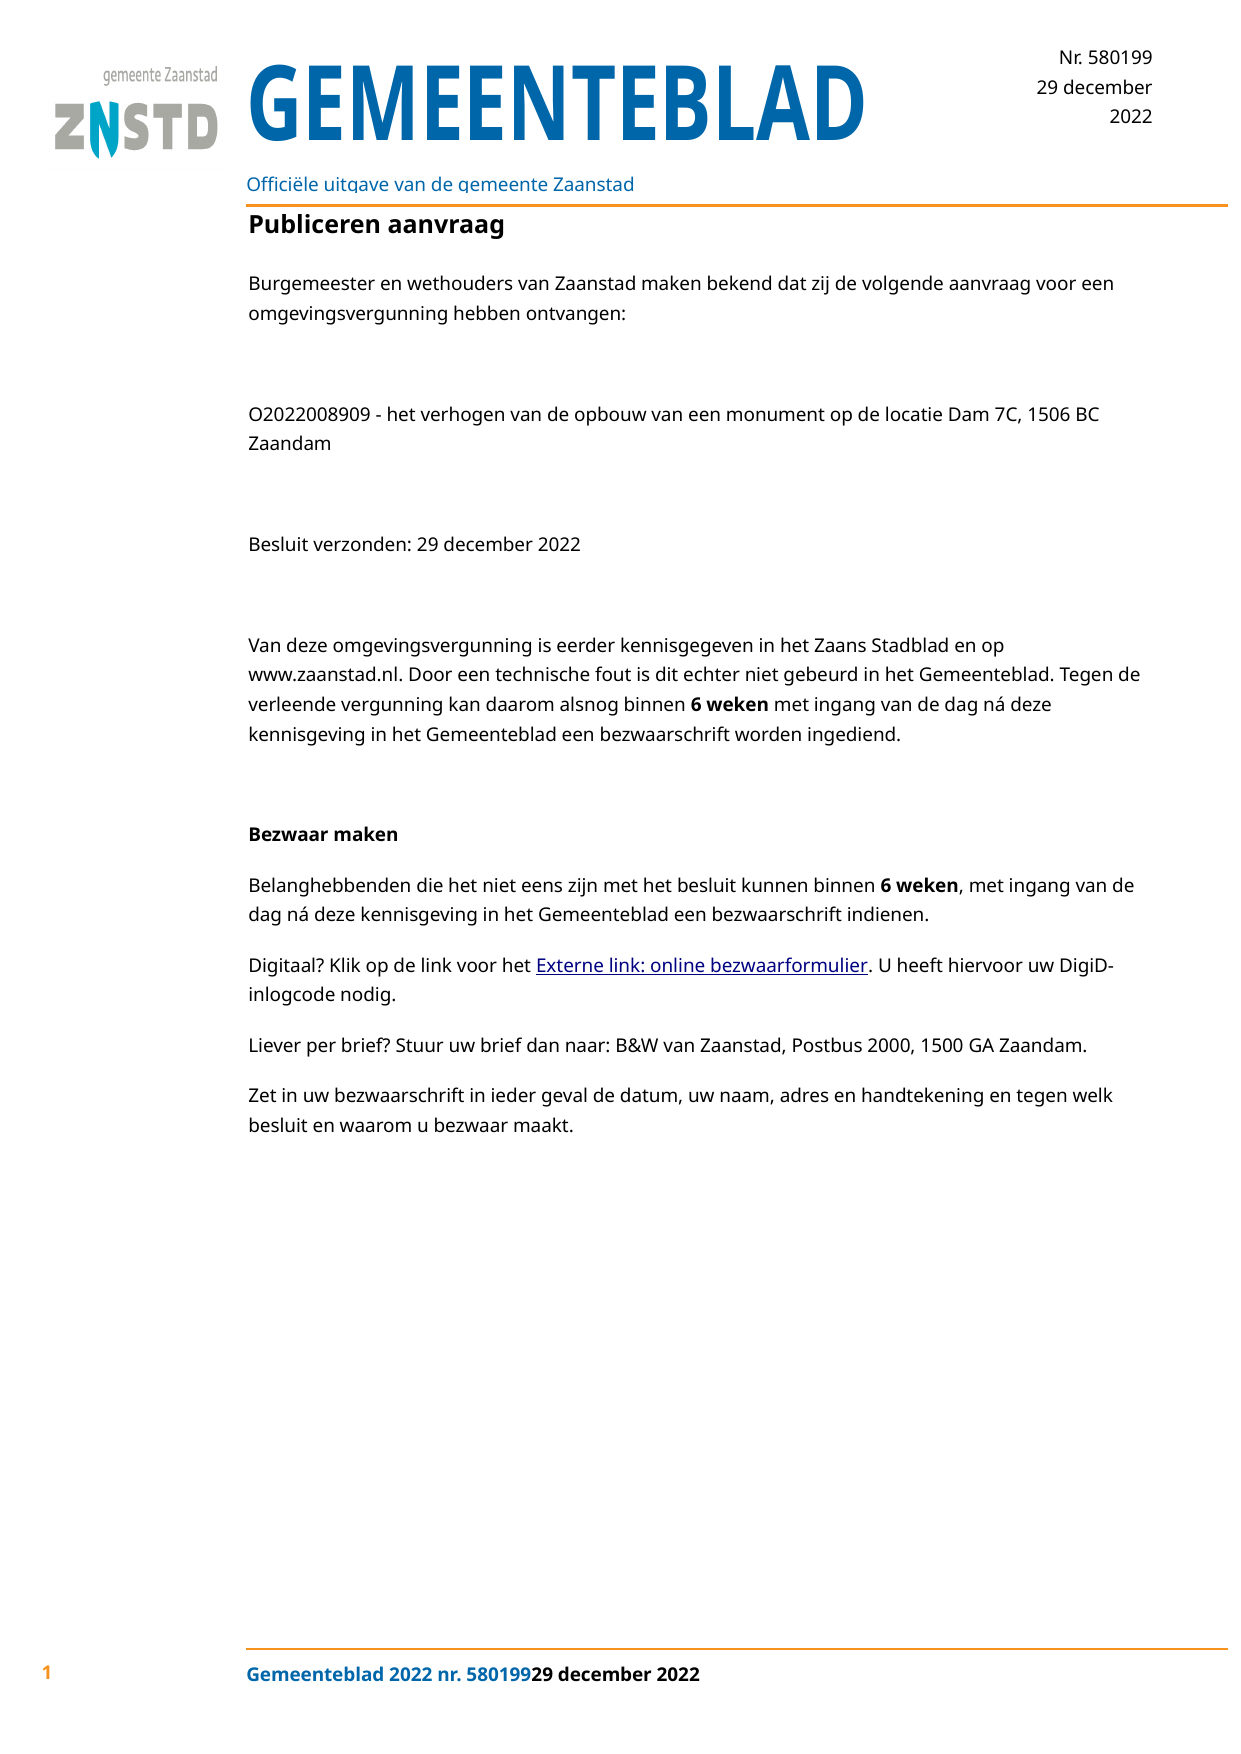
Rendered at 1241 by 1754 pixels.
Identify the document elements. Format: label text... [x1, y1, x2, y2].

text Belanghebbenden die het niet eens zijn met het besluit kunnen binnen 6 weken, met ingang van de dag ná deze kennisgeving in het Gemeenteblad een bezwaarschrift indienen. [248, 872, 1152, 927]
picture [41, 47, 231, 172]
text Digitaal? Klik op de link voor het Externe link: online bezwaarformulier. U heeft hiervoor uw DigiD-inlogcode nodig. [248, 952, 1152, 1007]
text Publiceren aanvraag [248, 207, 1152, 241]
text Liever per brief? Stuur uw brief dan naar: B&W van Zaanstad, Postbus 2000, 1500 GA Zaandam. [248, 1032, 1152, 1058]
text O2022008909 - het verhogen van de opbouw van een monument op de locatie Dam 7C, 1506 BC Zaandam [248, 401, 1152, 456]
text Van deze omgevingsvergunning is eerder kennisgegeven in het Zaans Stadblad en op www.zaanstad.nl. Door een technische fout is dit echter niet gebeurd in het Gemeenteblad. Tegen de verleende vergunning kan daarom alsnog binnen 6 weken met ingang van de dag ná deze kennisgeving in het Gemeenteblad een bezwaarschrift worden ingediend. [248, 632, 1152, 746]
text Zet in uw bezwaarschrift in ieder geval de datum, uw naam, adres en handtekening en tegen welk besluit en waarom u bezwaar maakt. [248, 1082, 1152, 1138]
text Bezwaar maken [248, 822, 1152, 847]
text Burgemeester en wethouders van Zaanstad maken bekend dat zij de volgende aanvraag voor een omgevingsvergunning hebben ontvangen: [248, 270, 1152, 326]
text Besluit verzonden: 29 december 2022 [248, 531, 1152, 557]
